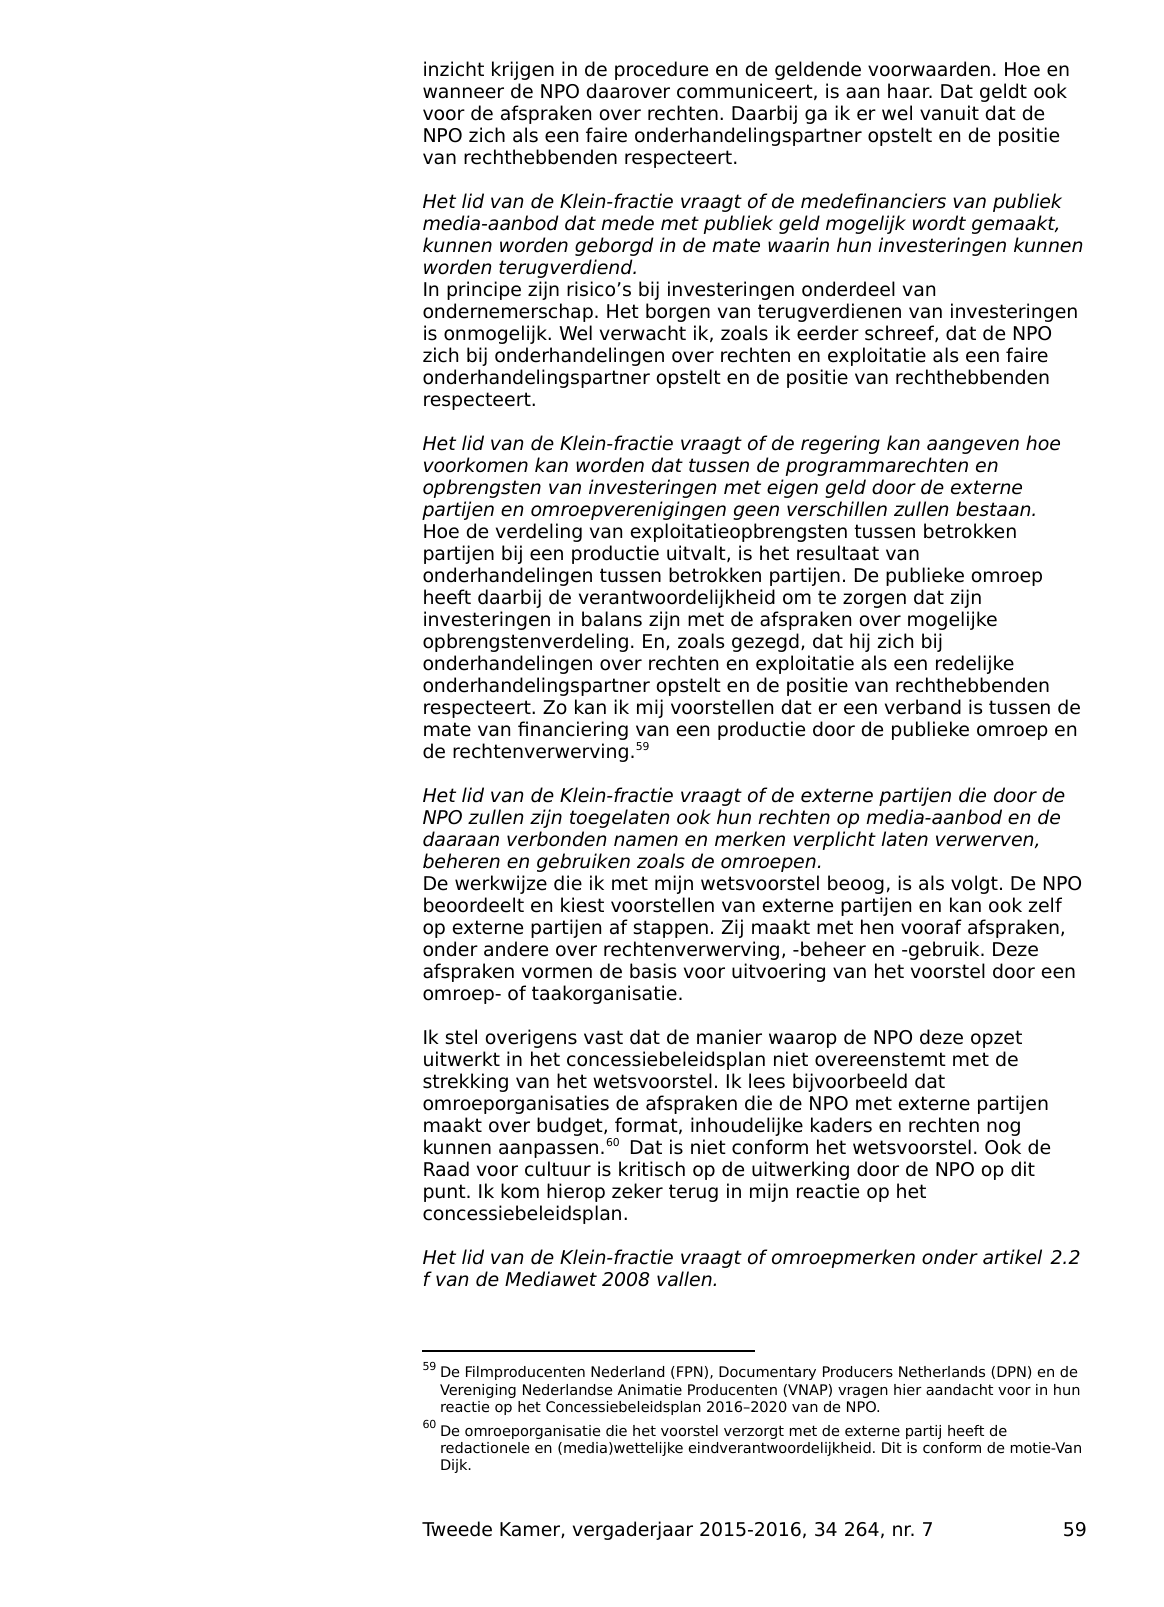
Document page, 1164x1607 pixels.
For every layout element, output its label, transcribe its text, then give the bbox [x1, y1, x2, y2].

text De omroeporganisatie die het voorstel verzorgt met de externe partij heeft de redactionele en (media)wettelijke eindverantwoordelijkheid. Dit is conform de motie-Van Dijk. [422, 1418, 1087, 1474]
text Het lid van de Klein-fractie vraagt of de externe partijen die door de NPO zullen zijn toegelaten ook hun rechten op media-aanbod en de daaraan verbonden namen en merken verplicht laten verwerven, beheren en gebruiken zoals de omroepen. [422, 785, 1087, 873]
text In principe zijn risico’s bij investeringen onderdeel van ondernemerschap. Het borgen van terugverdienen van investeringen is onmogelijk. Wel verwacht ik, zoals ik eerder schreef, dat de NPO zich bij onderhandelingen over rechten en exploitatie als een faire onderhandelingspartner opstelt en de positie van rechthebbenden respecteert. [422, 279, 1087, 411]
text Het lid van de Klein-fractie vraagt of omroepmerken onder artikel 2.2 f van de Mediawet 2008 vallen. [422, 1247, 1087, 1291]
text Het lid van de Klein-fractie vraagt of de medefinanciers van publiek media-aanbod dat mede met publiek geld mogelijk wordt gemaakt, kunnen worden geborgd in de mate waarin hun investeringen kunnen worden terugverdiend. [422, 191, 1087, 279]
text inzicht krijgen in de procedure en de geldende voorwaarden. Hoe en wanneer de NPO daarover communiceert, is aan haar. Dat geldt ook voor de afspraken over rechten. Daarbij ga ik er wel vanuit dat de NPO zich als een faire onderhandelingspartner opstelt en de positie van rechthebbenden respecteert. [422, 59, 1087, 169]
text Hoe de verdeling van exploitatieopbrengsten tussen betrokken partijen bij een productie uitvalt, is het resultaat van onderhandelingen tussen betrokken partijen. De publieke omroep heeft daarbij de verantwoordelijkheid om te zorgen dat zijn investeringen in balans zijn met de afspraken over mogelijke opbrengstenverdeling. En, zoals gezegd, dat hij zich bij onderhandelingen over rechten en exploitatie als een redelijke onderhandelingspartner opstelt en de positie van rechthebbenden respecteert. Zo kan ik mij voorstellen dat er een verband is tussen de mate van financiering van een productie door de publieke omroep en de rechtenverwerving. [422, 521, 1087, 763]
text De werkwijze die ik met mijn wetsvoorstel beoog, is als volgt. De NPO beoordeelt en kiest voorstellen van externe partijen en kan ook zelf op externe partijen af stappen. Zij maakt met hen vooraf afspraken, onder andere over rechtenverwerving, -beheer en -gebruik. Deze afspraken vormen de basis voor uitvoering van het voorstel door een omroep- of taakorganisatie. [422, 873, 1087, 1005]
text Ik stel overigens vast dat de manier waarop de NPO deze opzet uitwerkt in het concessiebeleidsplan niet overeenstemt met de strekking van het wetsvoorstel. Ik lees bijvoorbeeld dat omroeporganisaties de afspraken die de NPO met externe partijen maakt over budget, format, inhoudelijke kaders en rechten nog kunnen aanpassen. Dat is niet conform het wetsvoorstel. Ook de Raad voor cultuur is kritisch op de uitwerking door de NPO op dit punt. Ik kom hierop zeker terug in mijn reactie op het concessiebeleidsplan. [422, 1027, 1087, 1225]
text De Filmproducenten Nederland (FPN), Documentary Producers Netherlands (DPN) en de Vereniging Nederlandse Animatie Producenten (VNAP) vragen hier aandacht voor in hun reactie op het Concessiebeleidsplan 2016–2020 van de NPO. [422, 1360, 1087, 1416]
text Het lid van de Klein-fractie vraagt of de regering kan aangeven hoe voorkomen kan worden dat tussen de programmarechten en opbrengsten van investeringen met eigen geld door de externe partijen en omroepverenigingen geen verschillen zullen bestaan. [422, 433, 1087, 521]
